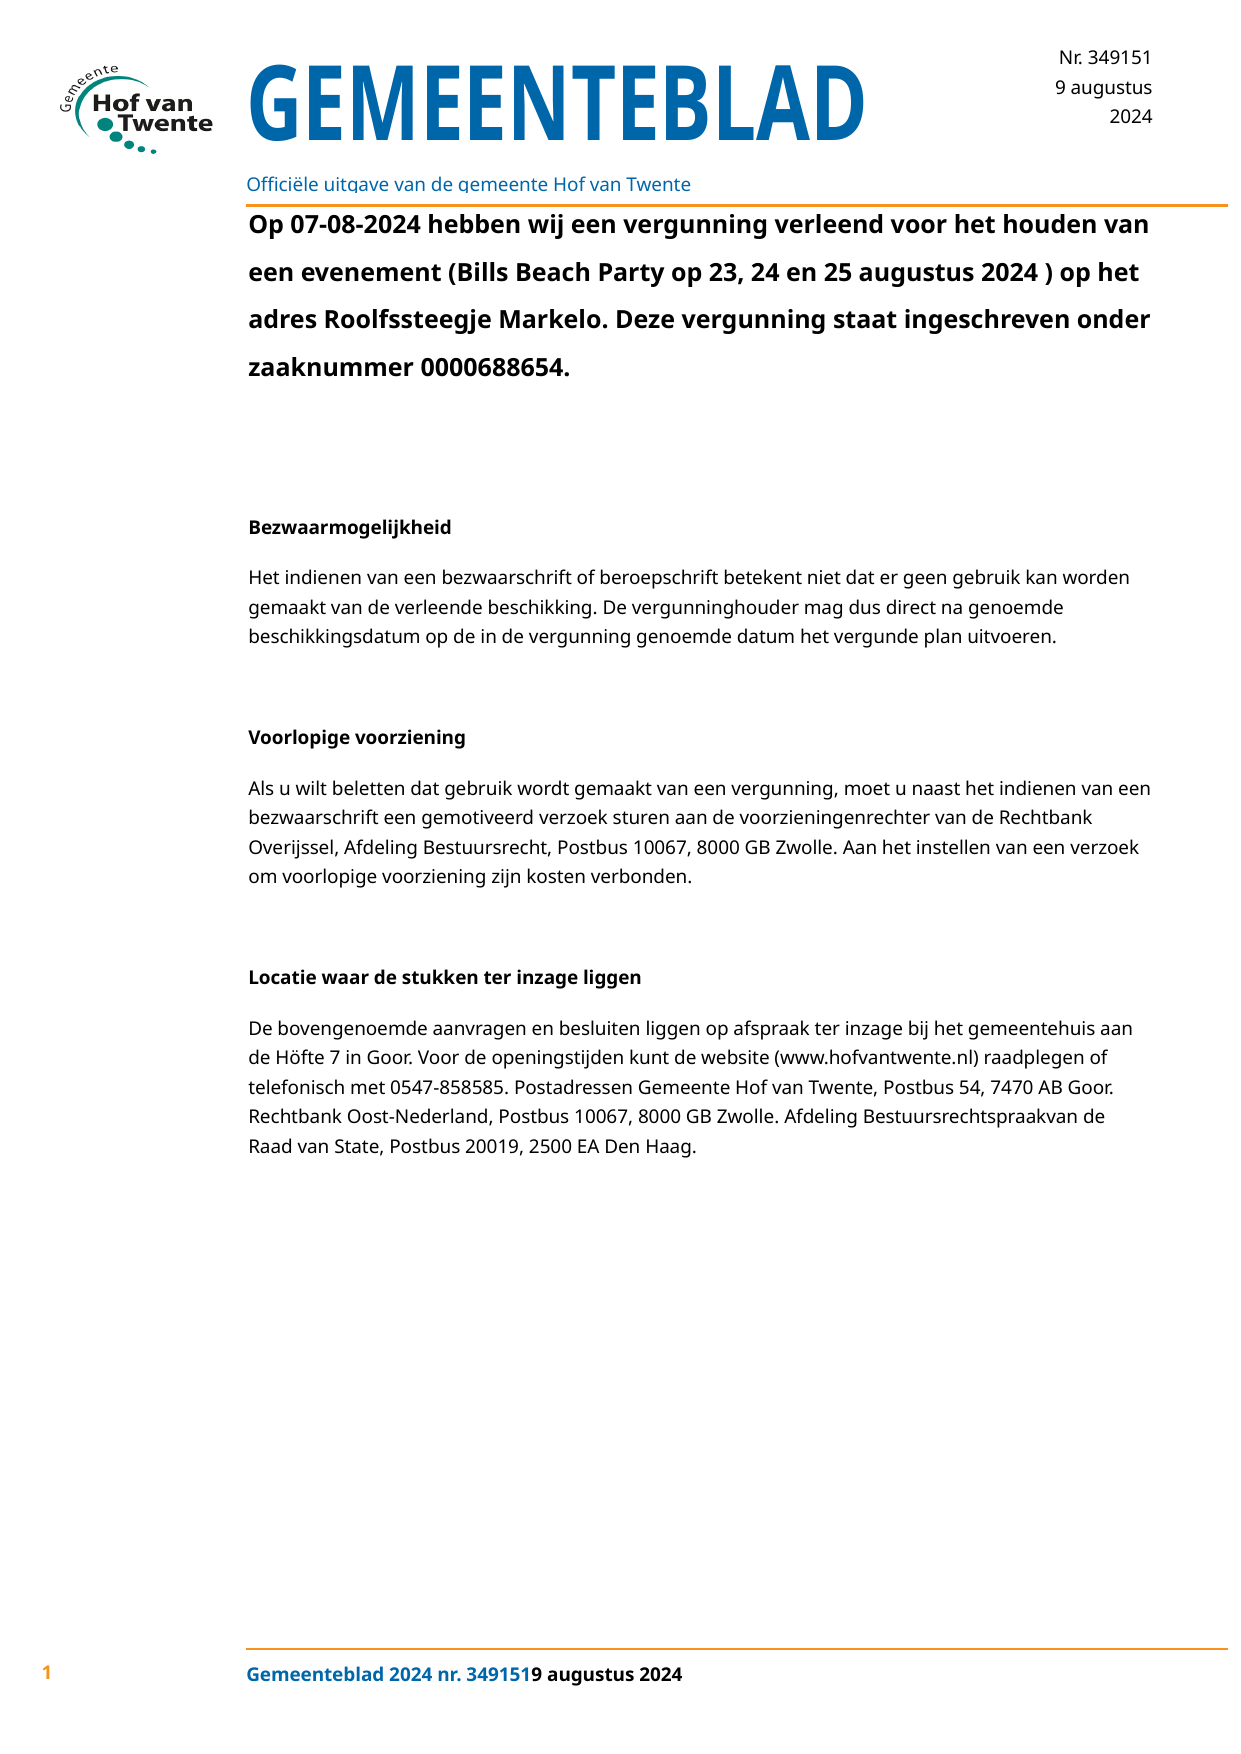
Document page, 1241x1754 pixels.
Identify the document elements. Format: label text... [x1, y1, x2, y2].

text Locatie waar de stukken ter inzage liggen [248, 964, 1152, 990]
picture [41, 47, 231, 172]
text Op 07-08-2024 hebben wij een vergunning verleend voor het houden van een evenement (Bills Beach Party op 23, 24 en 25 augustus 2024 ) op het adres Roolfssteegje Markelo. Deze vergunning staat ingeschreven onder zaaknummer 0000688654. [248, 207, 1152, 384]
text De bovengenoemde aanvragen en besluiten liggen op afspraak ter inzage bij het gemeentehuis aan de Höfte 7 in Goor. Voor de openingstijden kunt de website (www.hofvantwente.nl) raadplegen of telefonisch met 0547-858585. Postadressen Gemeente Hof van Twente, Postbus 54, 7470 AB Goor. Rechtbank Oost-Nederland, Postbus 10067, 8000 GB Zwolle. Afdeling Bestuursrechtspraakvan de Raad van State, Postbus 20019, 2500 EA Den Haag. [248, 1015, 1152, 1159]
text Bezwaarmogelijkheid [248, 514, 1152, 540]
text Als u wilt beletten dat gebruik wordt gemaakt van een vergunning, moet u naast het indienen van een bezwaarschrift een gemotiveerd verzoek sturen aan de voorzieningenrechter van de Rechtbank Overijssel, Afdeling Bestuursrecht, Postbus 10067, 8000 GB Zwolle. Aan het instellen van een verzoek om voorlopige voorziening zijn kosten verbonden. [248, 775, 1152, 889]
text Voorlopige voorziening [248, 724, 1152, 750]
text Het indienen van een bezwaarschrift of beroepschrift betekent niet dat er geen gebruik kan worden gemaakt van de verleende beschikking. De vergunninghouder mag dus direct na genoemde beschikkingsdatum op de in de vergunning genoemde datum het vergunde plan uitvoeren. [248, 564, 1152, 649]
